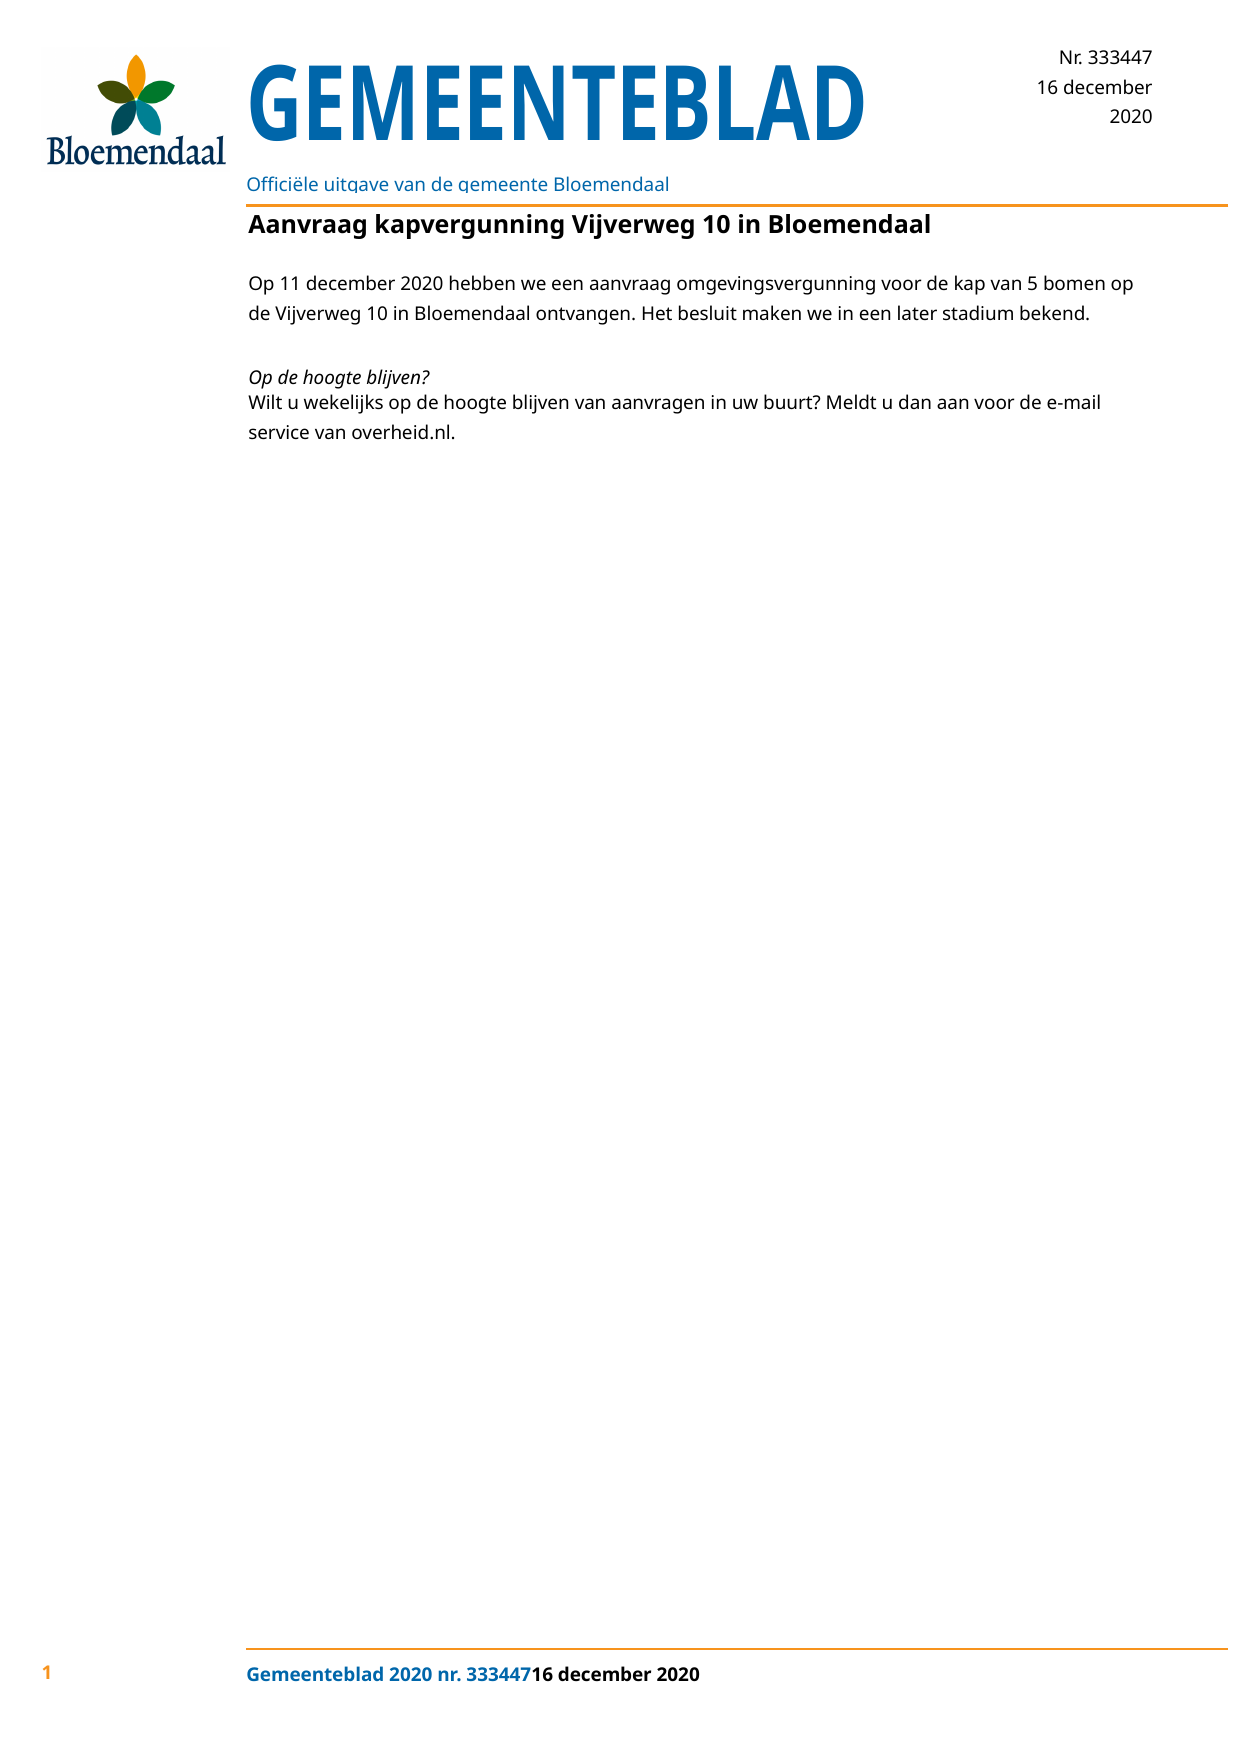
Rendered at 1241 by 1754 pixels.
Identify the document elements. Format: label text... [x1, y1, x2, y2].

text Wilt u wekelijks op de hoogte blijven van aanvragen in uw buurt? Meldt u dan aan voor de e-mail service van overheid.nl. [248, 389, 1152, 445]
text Aanvraag kapvergunning Vijverweg 10 in Bloemendaal [248, 207, 1152, 241]
text Op 11 december 2020 hebben we een aanvraag omgevingsvergunning voor de kap van 5 bomen op de Vijverweg 10 in Bloemendaal ontvangen. Het besluit maken we in een later stadium bekend. [248, 270, 1152, 326]
text Op de hoogte blijven? [248, 364, 1152, 389]
picture [41, 47, 231, 172]
